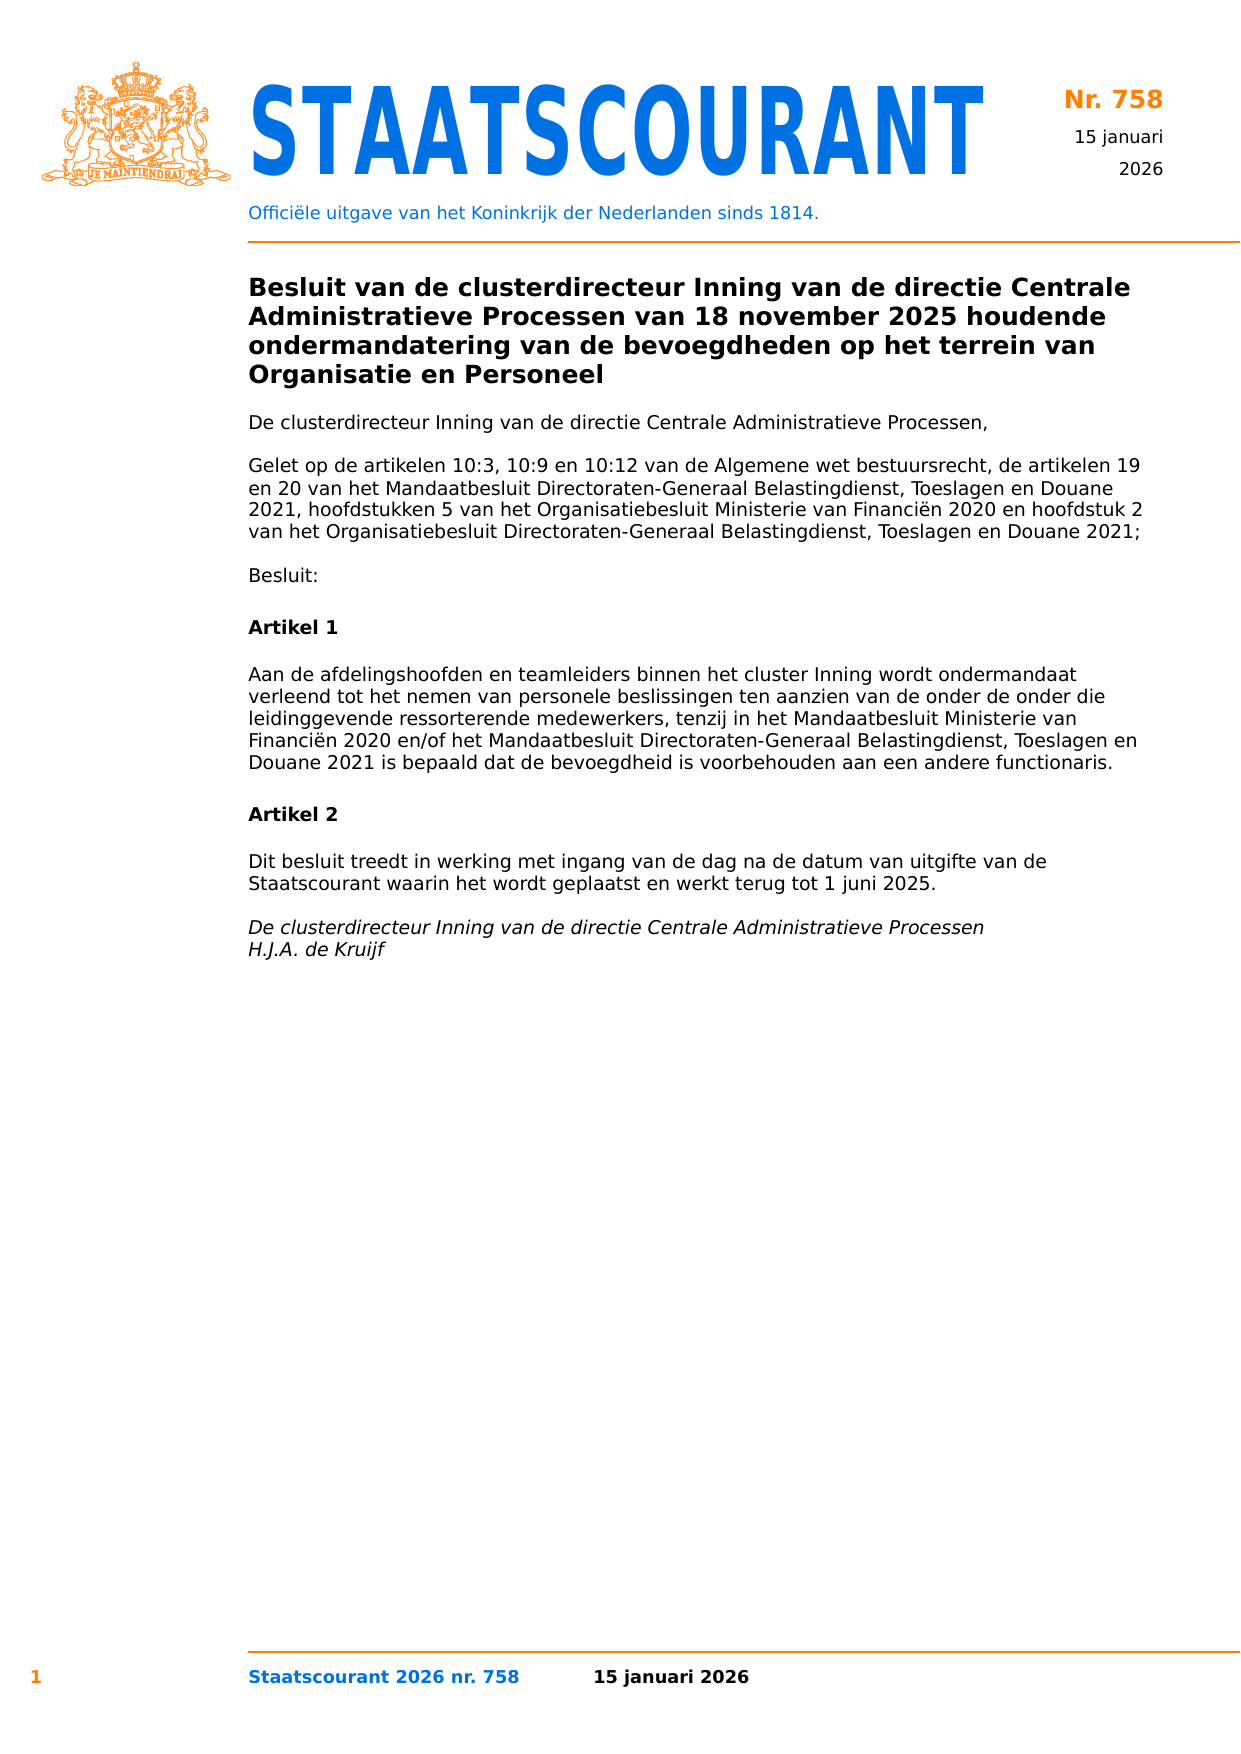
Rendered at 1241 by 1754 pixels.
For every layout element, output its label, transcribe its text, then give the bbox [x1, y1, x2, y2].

table_cell Officiële uitgave van het Koninkrijk der Nederlanden sinds 1814. [248, 203, 1240, 241]
subtitle Artikel 1 [248, 617, 1163, 639]
table_cell 15 januari [998, 121, 1240, 153]
table_header Nr. 758 [998, 62, 1240, 121]
table_cell 2026 [998, 153, 1240, 203]
picture [41, 62, 231, 186]
table_header STAATSCOURANT [248, 62, 998, 203]
table_header [25, 62, 248, 241]
text Aan de afdelingshoofden en teamleiders binnen het cluster Inning wordt ondermandaat verleend tot het nemen van personele beslissingen ten aanzien van de onder de onder die leidinggevende ressorterende medewerkers, tenzij in het Mandaatbesluit Ministerie van Financiën 2020 en/of het Mandaatbesluit Directoraten-Generaal Belastingdienst, Toeslagen en Douane 2021 is bepaald dat de bevoegdheid is voorbehouden aan een andere functionaris. [248, 664, 1163, 774]
text De clusterdirecteur Inning van de directie Centrale Administratieve Processen H.J.A. de Kruijf [248, 917, 1163, 961]
subtitle Artikel 2 [248, 804, 1163, 826]
text Dit besluit treedt in werking met ingang van de dag na de datum van uitgifte van de Staatscourant waarin het wordt geplaatst en werkt terug tot 1 juni 2025. [248, 851, 1163, 895]
text Besluit: [248, 565, 1163, 587]
subtitle Besluit van de clusterdirecteur Inning van de directie Centrale Administratieve Processen van 18 november 2025 houdende ondermandatering van de bevoegdheden op het terrein van Organisatie en Personeel [248, 273, 1163, 390]
text Gelet op de artikelen 10:3, 10:9 en 10:12 van de Algemene wet bestuursrecht, de artikelen 19 en 20 van het Mandaatbesluit Directoraten-Generaal Belastingdienst, Toeslagen en Douane 2021, hoofdstukken 5 van het Organisatiebesluit Ministerie van Financiën 2020 en hoofdstuk 2 van het Organisatiebesluit Directoraten-Generaal Belastingdienst, Toeslagen en Douane 2021; [248, 455, 1163, 543]
text De clusterdirecteur Inning van de directie Centrale Administratieve Processen, [248, 412, 1163, 433]
